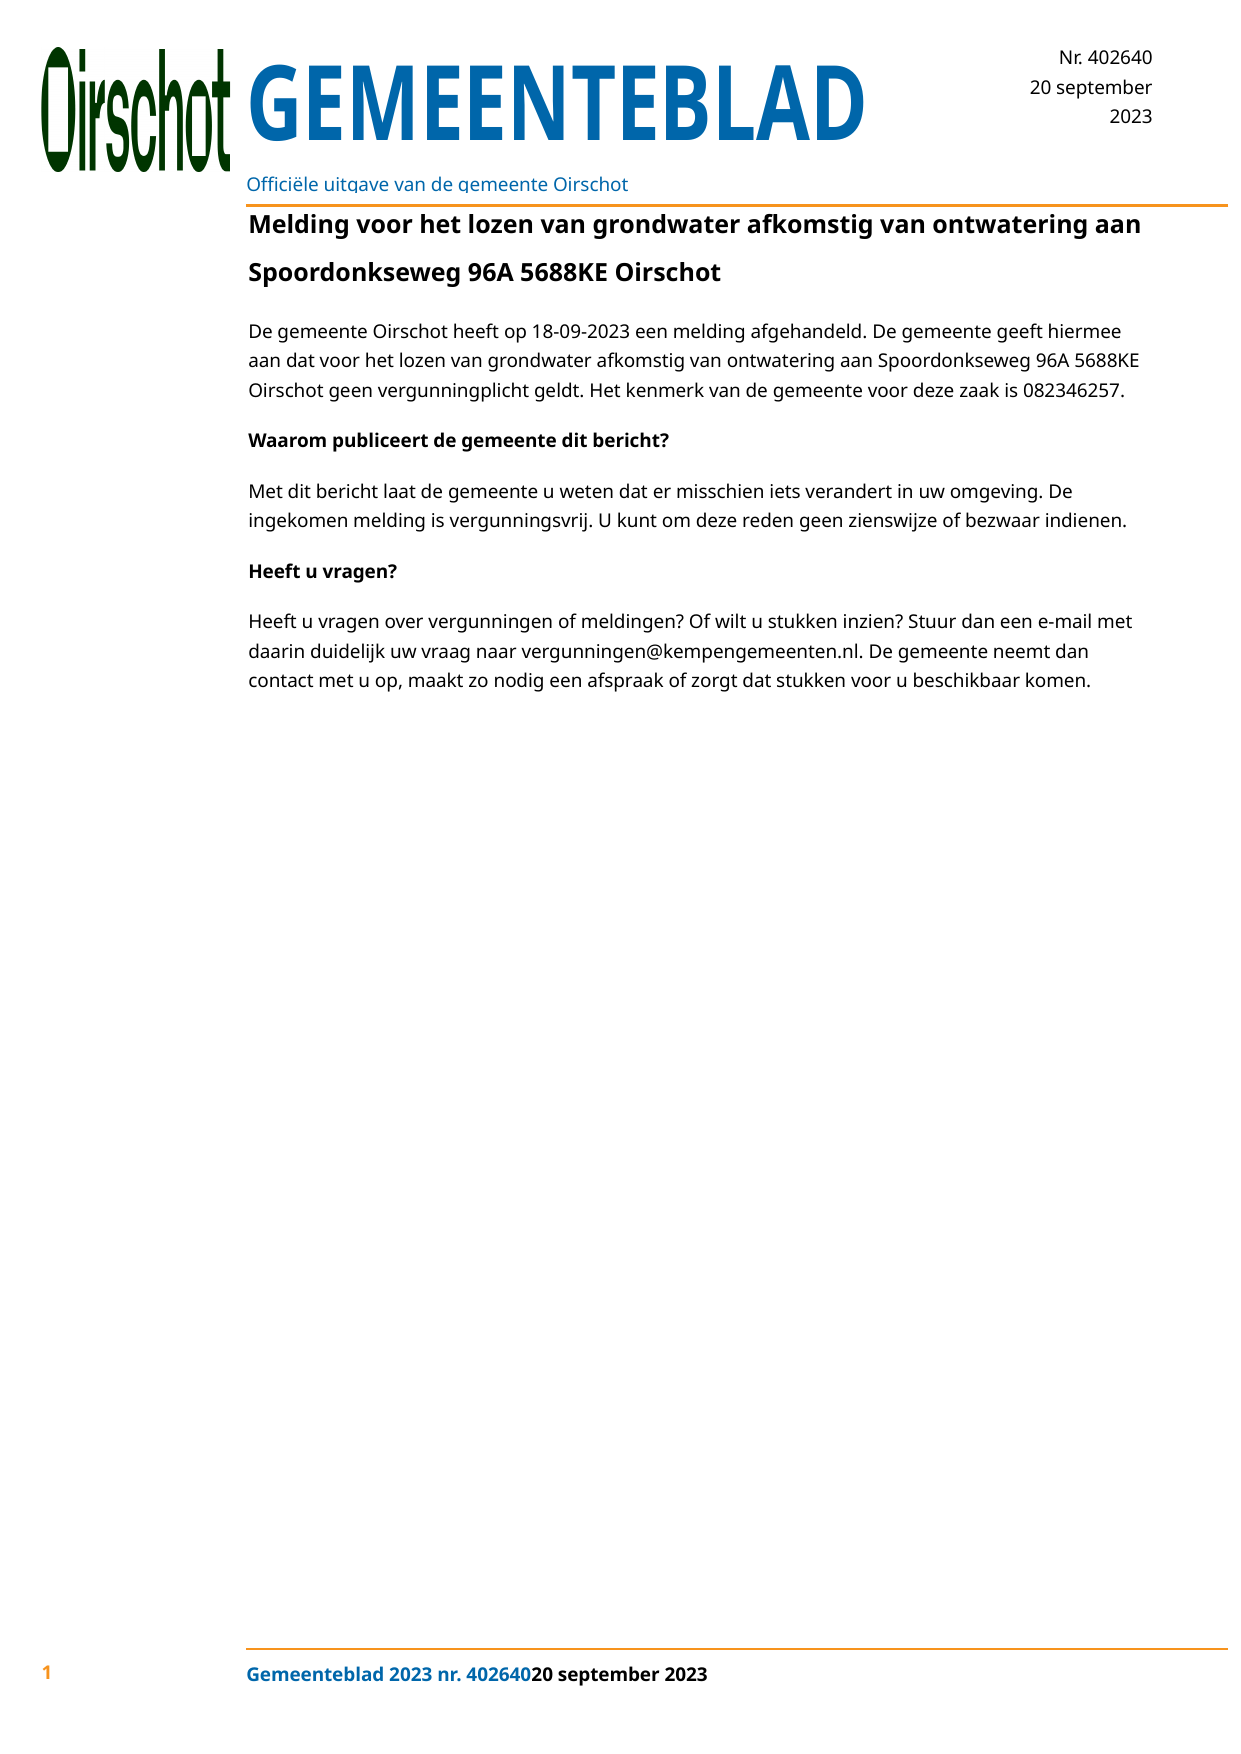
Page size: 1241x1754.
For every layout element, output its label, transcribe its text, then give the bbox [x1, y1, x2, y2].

picture [41, 47, 231, 172]
text Melding voor het lozen van grondwater afkomstig van ontwatering aan Spoordonkseweg 96A 5688KE Oirschot [248, 207, 1152, 288]
text Waarom publiceert de gemeente dit bericht? [248, 427, 1152, 453]
text Heeft u vragen? [248, 558, 1152, 584]
text Met dit bericht laat de gemeente u weten dat er misschien iets verandert in uw omgeving. De ingekomen melding is vergunningsvrij. U kunt om deze reden geen zienswijze of bezwaar indienen. [248, 478, 1152, 533]
text De gemeente Oirschot heeft op 18-09-2023 een melding afgehandeld. De gemeente geeft hiermee aan dat voor het lozen van grondwater afkomstig van ontwatering aan Spoordonkseweg 96A 5688KE Oirschot geen vergunningplicht geldt. Het kenmerk van de gemeente voor deze zaak is 082346257. [248, 318, 1152, 403]
text Heeft u vragen over vergunningen of meldingen? Of wilt u stukken inzien? Stuur dan een e-mail met daarin duidelijk uw vraag naar vergunningen@kempengemeenten.nl. De gemeente neemt dan contact met u op, maakt zo nodig een afspraak of zorgt dat stukken voor u beschikbaar komen. [248, 608, 1152, 693]
